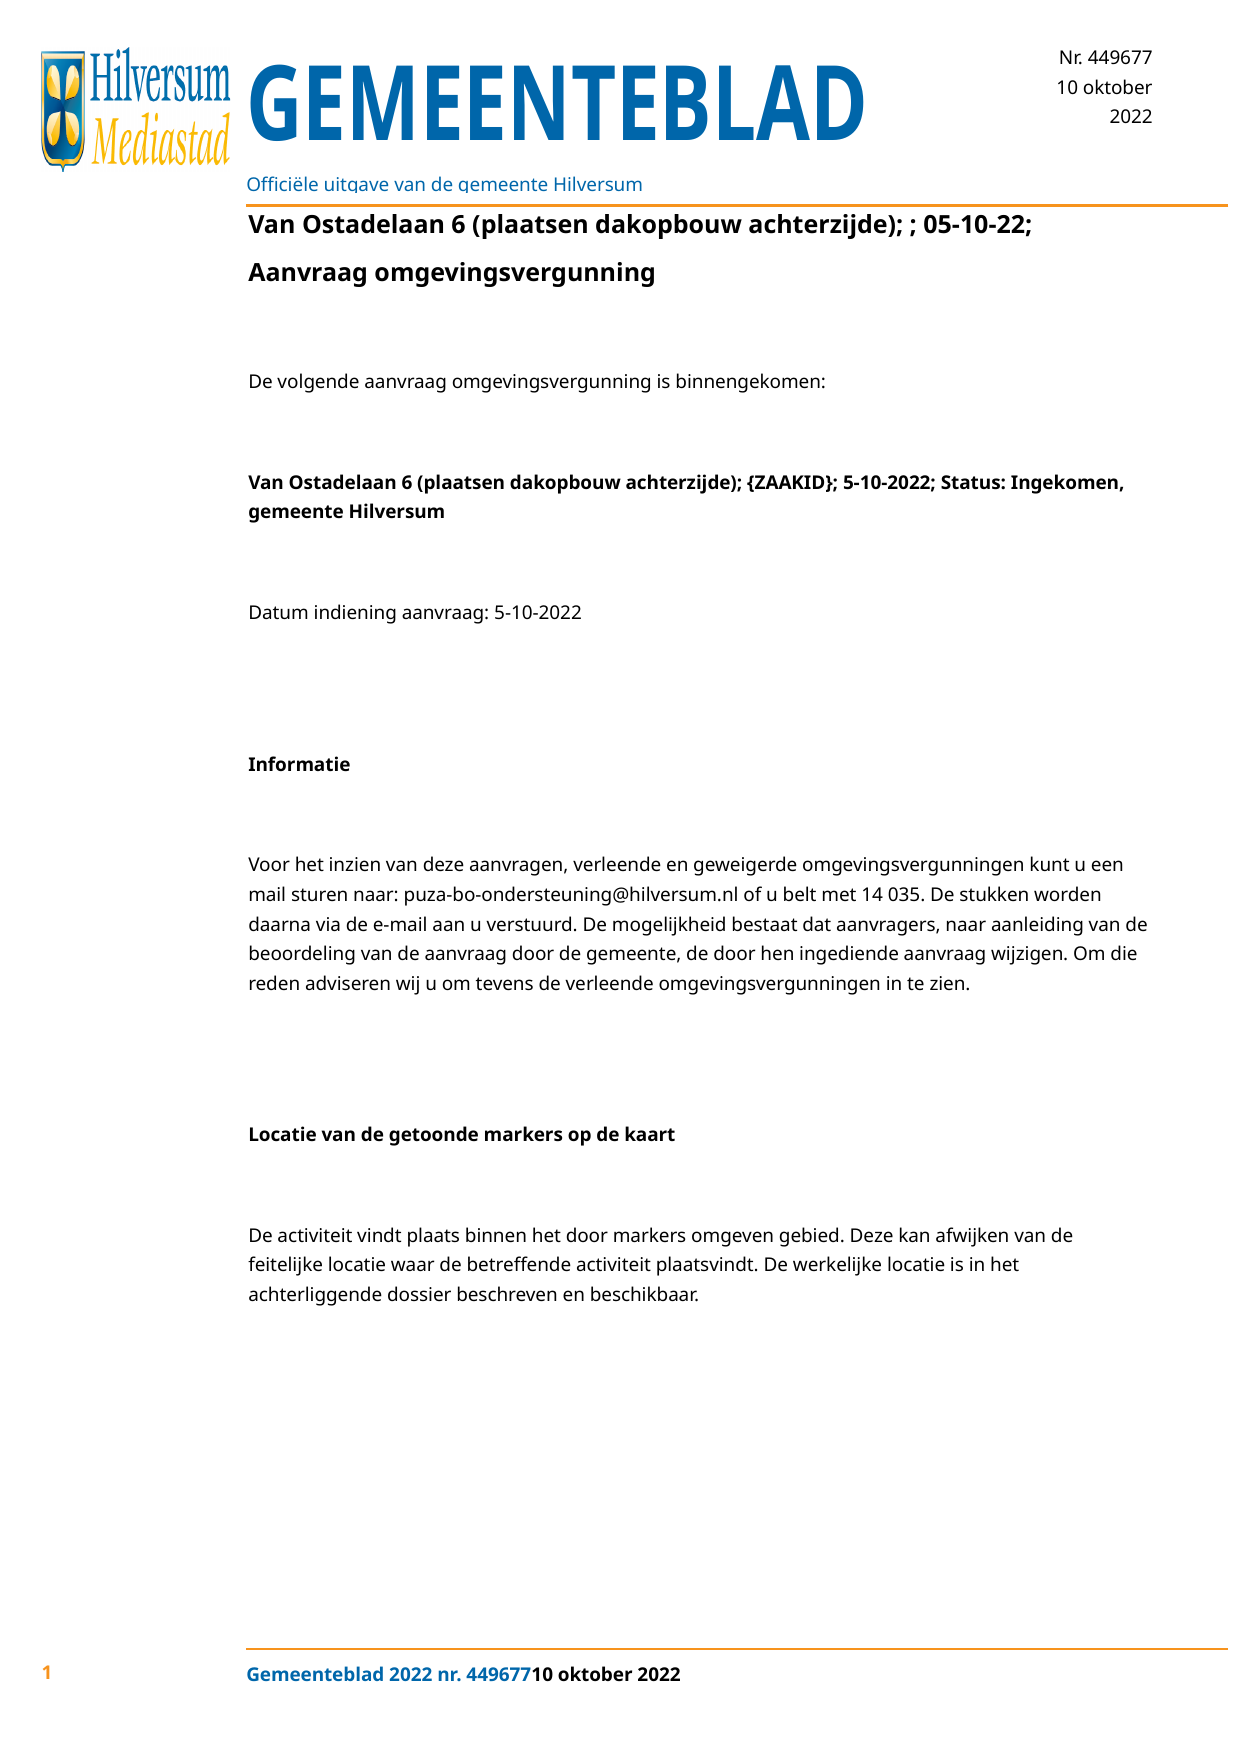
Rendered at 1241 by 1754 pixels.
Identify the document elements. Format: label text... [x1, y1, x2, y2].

text Van Ostadelaan 6 (plaatsen dakopbouw achterzijde); {ZAAKID}; 5-10-2022; Status: Ingekomen, gemeente Hilversum [248, 469, 1152, 524]
text Locatie van de getoonde markers op de kaart [248, 1121, 1152, 1147]
text De volgende aanvraag omgevingsvergunning is binnengekomen: [248, 368, 1152, 394]
text Datum indiening aanvraag: 5-10-2022 [248, 599, 1152, 625]
text De activiteit vindt plaats binnen het door markers omgeven gebied. Deze kan afwijken van de feitelijke locatie waar de betreffende activiteit plaatsvindt. De werkelijke locatie is in het achterliggende dossier beschreven en beschikbaar. [248, 1222, 1152, 1307]
text Van Ostadelaan 6 (plaatsen dakopbouw achterzijde); ; 05-10-22; Aanvraag omgevingsvergunning [248, 207, 1152, 288]
text Informatie [248, 751, 1152, 777]
text Voor het inzien van deze aanvragen, verleende en geweigerde omgevingsvergunningen kunt u een mail sturen naar: puza-bo-ondersteuning@hilversum.nl of u belt met 14 035. De stukken worden daarna via de e-mail aan u verstuurd. De mogelijkheid bestaat dat aanvragers, naar aanleiding van de beoordeling van de aanvraag door de gemeente, de door hen ingediende aanvraag wijzigen. Om die reden adviseren wij u om tevens de verleende omgevingsvergunningen in te zien. [248, 852, 1152, 996]
picture [41, 47, 231, 172]
